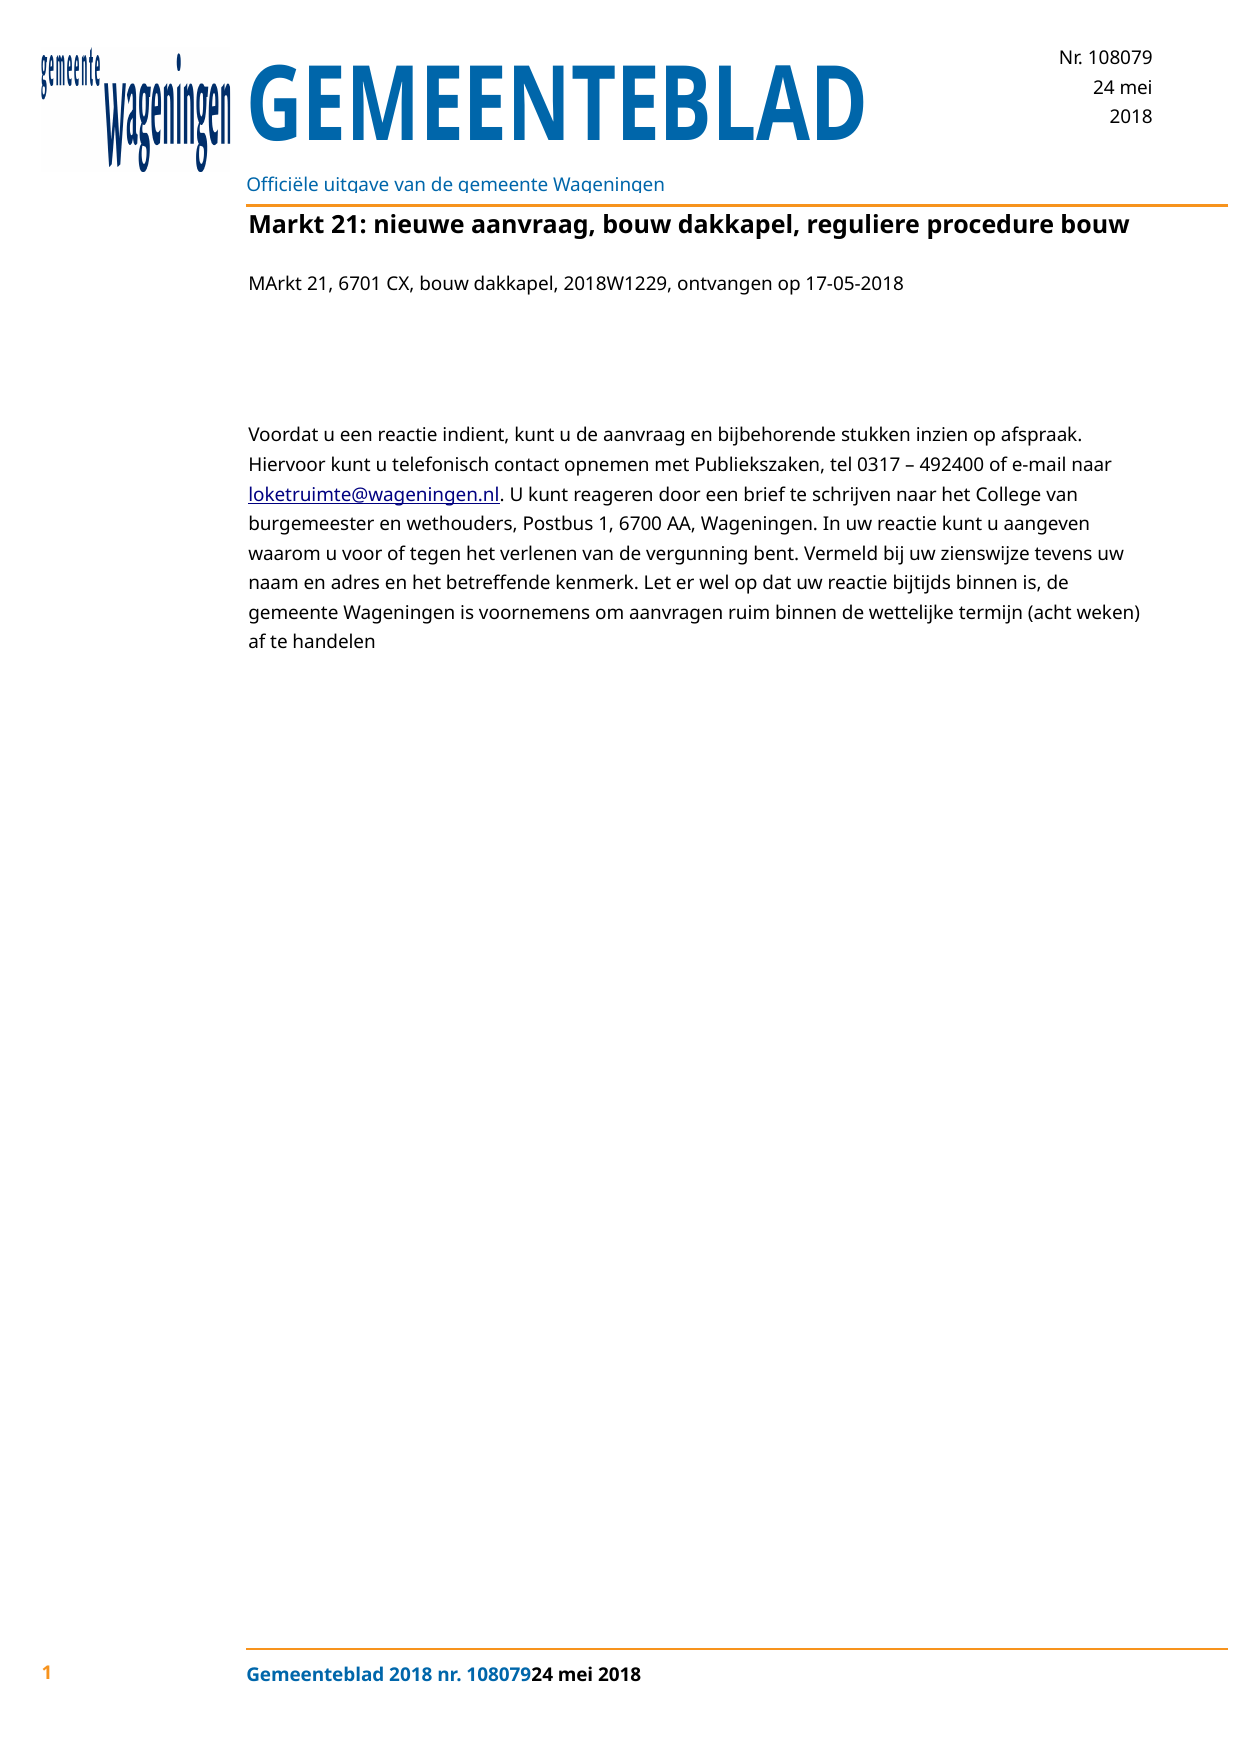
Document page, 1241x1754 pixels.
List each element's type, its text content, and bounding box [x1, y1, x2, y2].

text Voordat u een reactie indient, kunt u de aanvraag en bijbehorende stukken inzien op afspraak. Hiervoor kunt u telefonisch contact opnemen met Publiekszaken, tel 0317 – 492400 of e-mail naar loketruimte@wageningen.nl. U kunt reageren door een brief te schrijven naar het College van burgemeester en wethouders, Postbus 1, 6700 AA, Wageningen. In uw reactie kunt u aangeven waarom u voor of tegen het verlenen van de vergunning bent. Vermeld bij uw zienswijze tevens uw naam en adres en het betreffende kenmerk. Let er wel op dat uw reactie bijtijds binnen is, de gemeente Wageningen is voornemens om aanvragen ruim binnen de wettelijke termijn (acht weken) af te handelen [248, 422, 1152, 654]
picture [41, 47, 231, 172]
text Markt 21: nieuwe aanvraag, bouw dakkapel, reguliere procedure bouw [248, 207, 1152, 241]
text MArkt 21, 6701 CX, bouw dakkapel, 2018W1229, ontvangen op 17-05-2018 [248, 270, 1152, 296]
